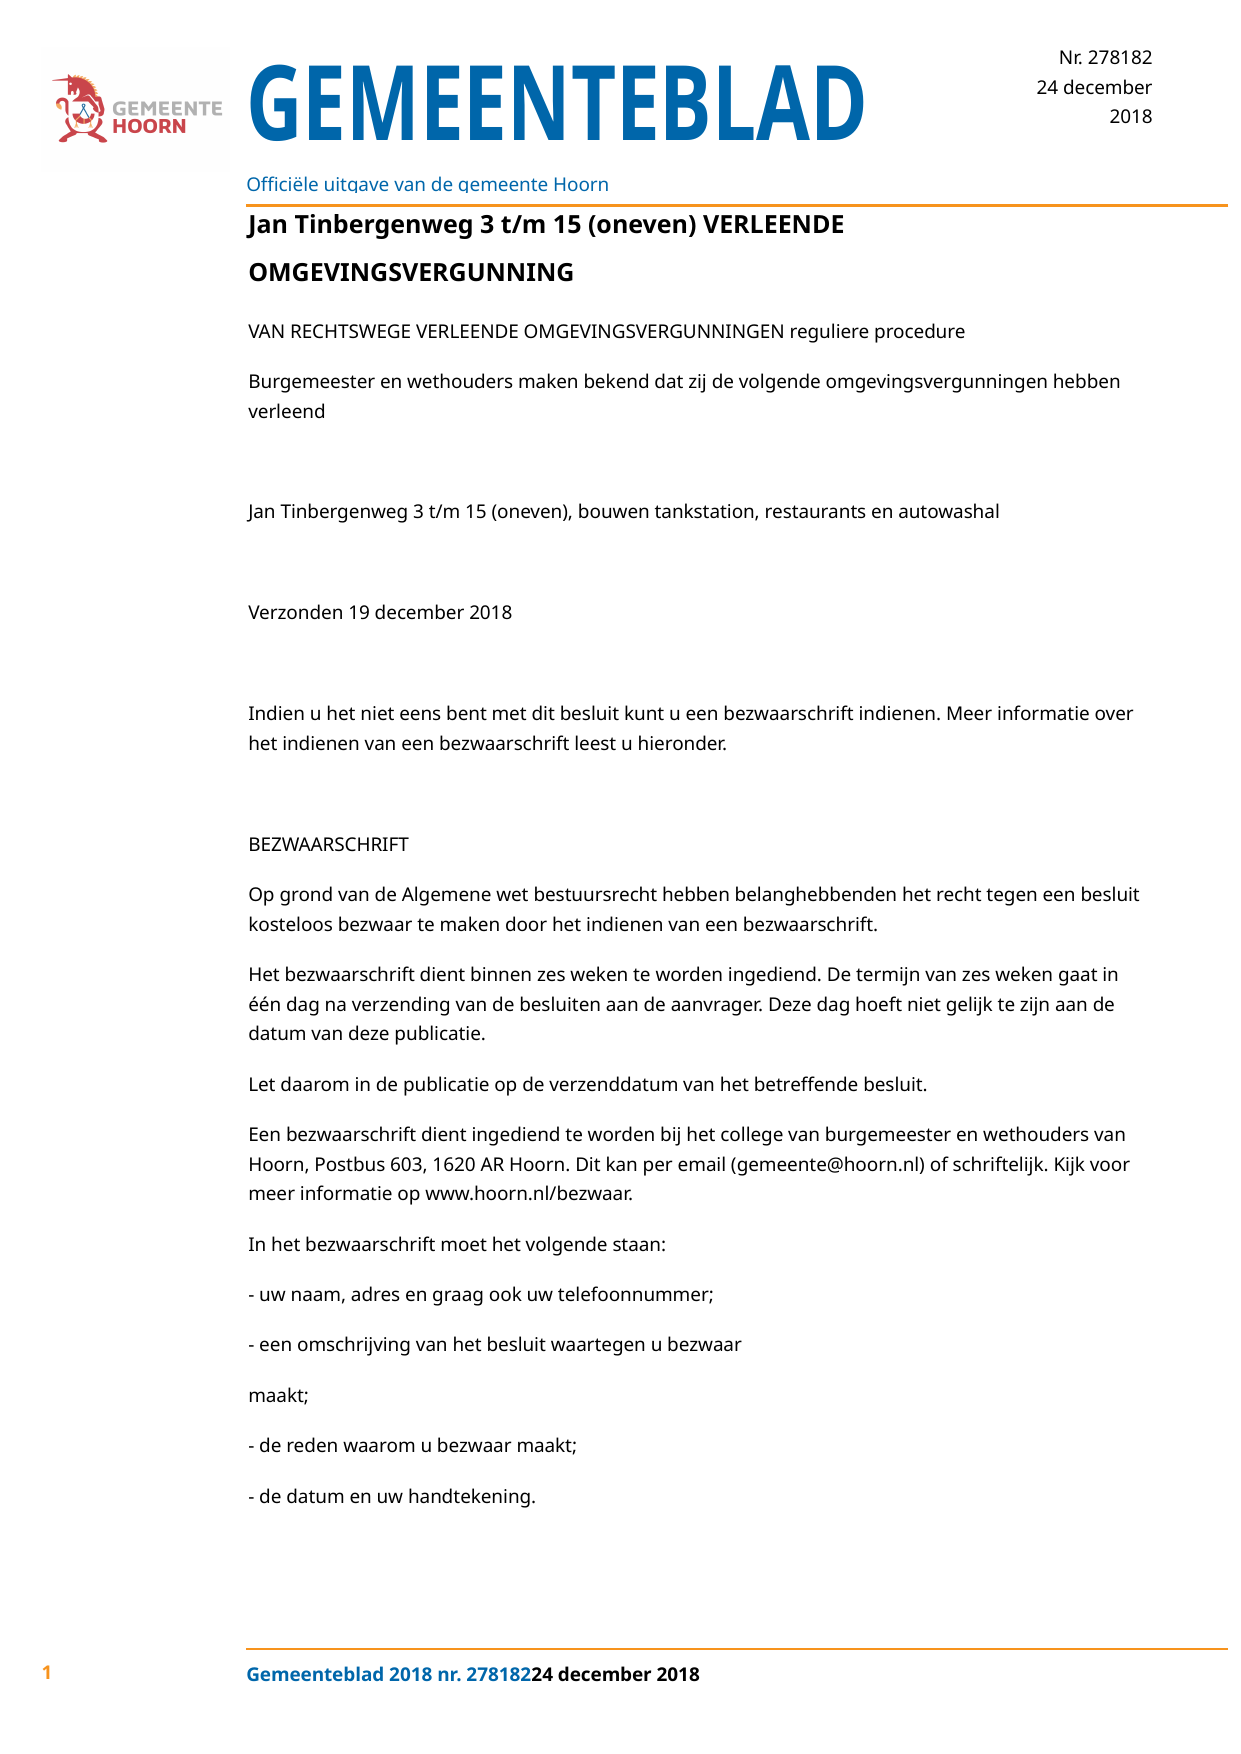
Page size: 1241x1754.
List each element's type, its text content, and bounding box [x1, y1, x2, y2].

text Op grond van de Algemene wet bestuursrecht hebben belanghebbenden het recht tegen een besluit kosteloos bezwaar te maken door het indienen van een bezwaarschrift. [248, 881, 1152, 937]
text BEZWAARSCHRIFT [248, 831, 1152, 857]
text Het bezwaarschrift dient binnen zes weken te worden ingediend. De termijn van zes weken gaat in één dag na verzending van de besluiten aan de aanvrager. Deze dag hoeft niet gelijk te zijn aan de datum van deze publicatie. [248, 961, 1152, 1046]
text Burgemeester en wethouders maken bekend dat zij de volgende omgevingsvergunningen hebben verleend [248, 368, 1152, 424]
text VAN RECHTSWEGE VERLEENDE OMGEVINGSVERGUNNINGEN reguliere procedure [248, 318, 1152, 344]
text Een bezwaarschrift dient ingediend te worden bij het college van burgemeester en wethouders van Hoorn, Postbus 603, 1620 AR Hoorn. Dit kan per email (gemeente@hoorn.nl) of schriftelijk. Kijk voor meer informatie op www.hoorn.nl/bezwaar. [248, 1121, 1152, 1206]
picture [41, 47, 231, 172]
text - de datum en uw handtekening. [248, 1483, 1152, 1509]
text Let daarom in de publicatie op de verzenddatum van het betreffende besluit. [248, 1071, 1152, 1097]
text Jan Tinbergenweg 3 t/m 15 (oneven), bouwen tankstation, restaurants en autowashal [248, 499, 1152, 524]
text Indien u het niet eens bent met dit besluit kunt u een bezwaarschrift indienen. Meer informatie over het indienen van een bezwaarschrift leest u hieronder. [248, 700, 1152, 756]
text In het bezwaarschrift moet het volgende staan: [248, 1231, 1152, 1257]
text Jan Tinbergenweg 3 t/m 15 (oneven) VERLEENDE OMGEVINGSVERGUNNING [248, 207, 1152, 288]
text - de reden waarom u bezwaar maakt; [248, 1432, 1152, 1458]
text - uw naam, adres en graag ook uw telefoonnummer; [248, 1281, 1152, 1307]
text Verzonden 19 december 2018 [248, 599, 1152, 625]
text - een omschrijving van het besluit waartegen u bezwaar [248, 1332, 1152, 1357]
text maakt; [248, 1382, 1152, 1408]
